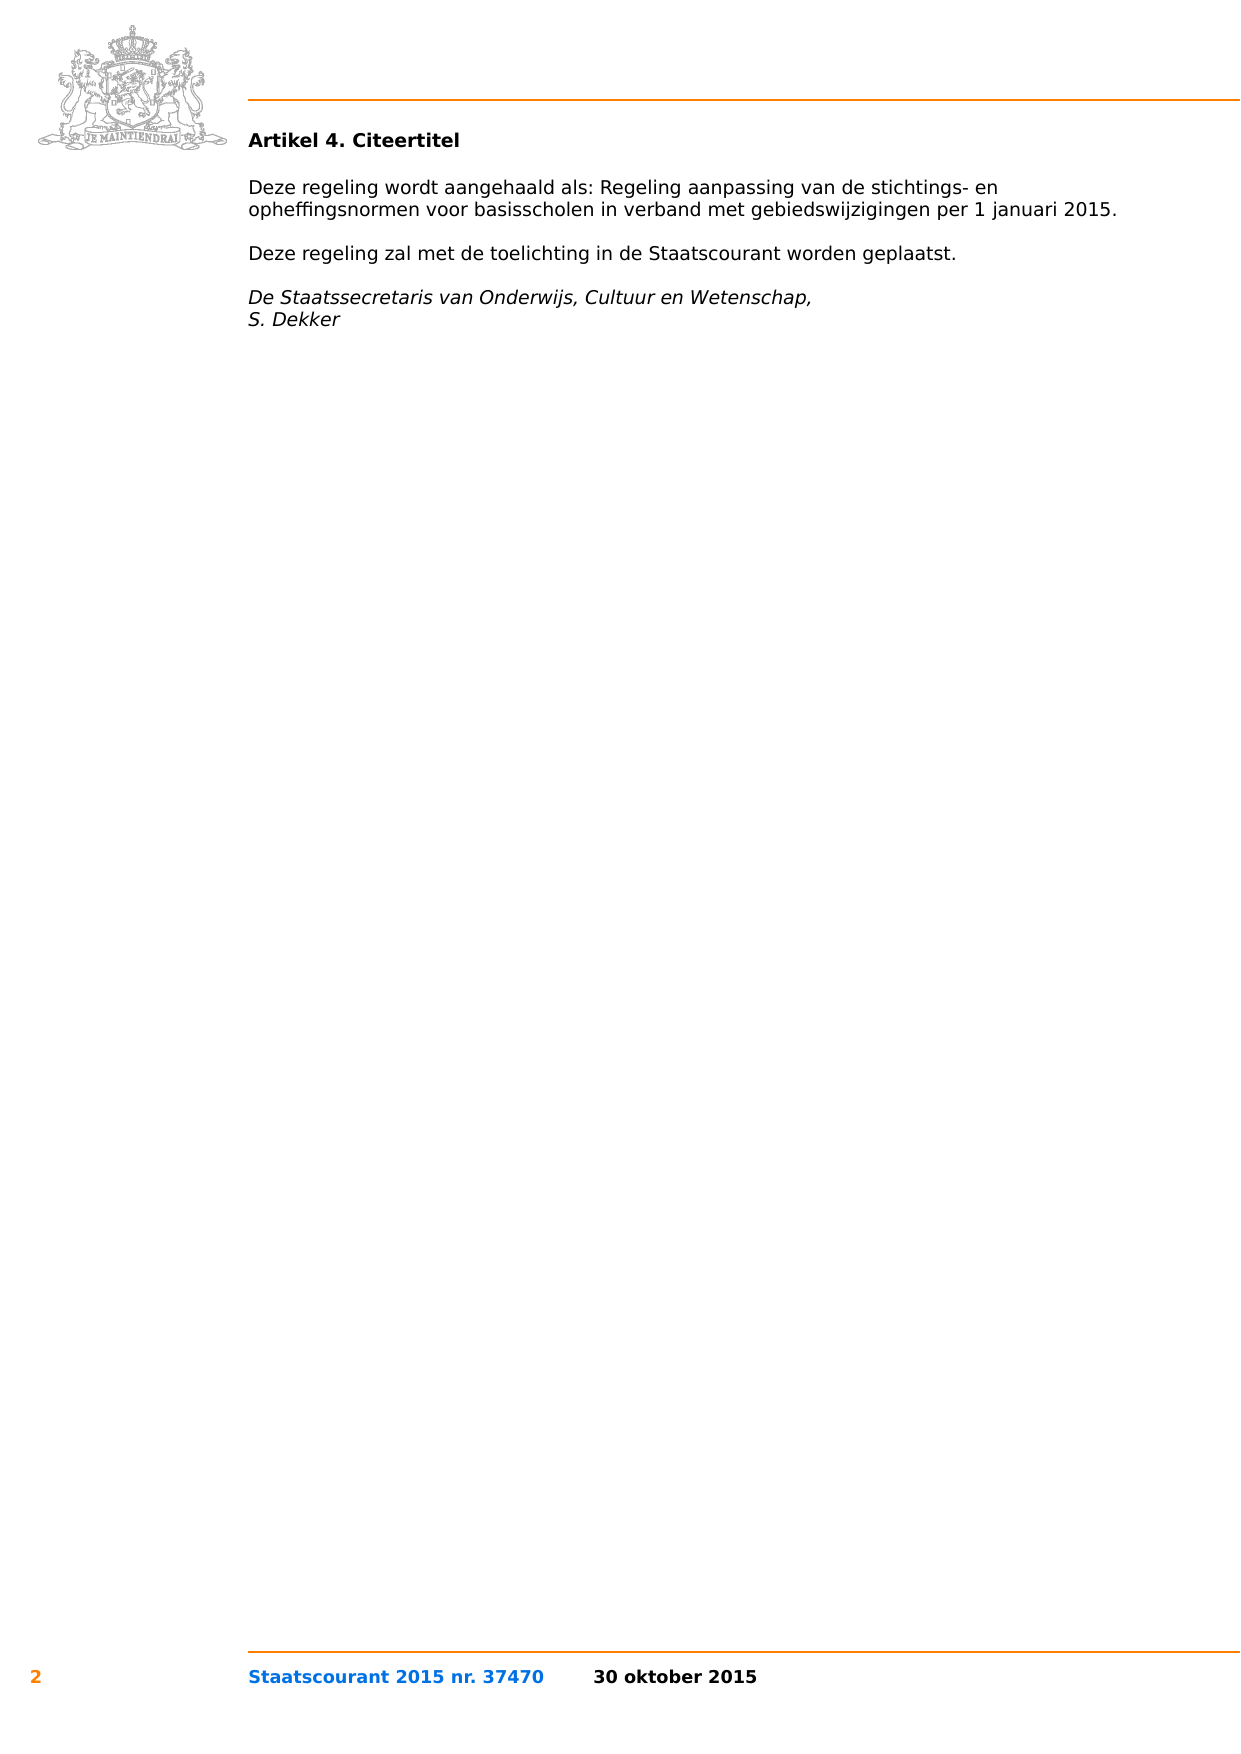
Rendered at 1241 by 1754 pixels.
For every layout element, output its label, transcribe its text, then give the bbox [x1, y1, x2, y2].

text De Staatssecretaris van Onderwijs, Cultuur en Wetenschap, S. Dekker [248, 287, 1163, 331]
text Deze regeling zal met de toelichting in de Staatscourant worden geplaatst. [248, 243, 1163, 265]
subtitle Artikel 4. Citeertitel [248, 130, 1163, 152]
picture [38, 25, 227, 150]
text Deze regeling wordt aangehaald als: Regeling aanpassing van de stichtings- en opheffingsnormen voor basisscholen in verband met gebiedswijzigingen per 1 januari 2015. [248, 177, 1163, 221]
